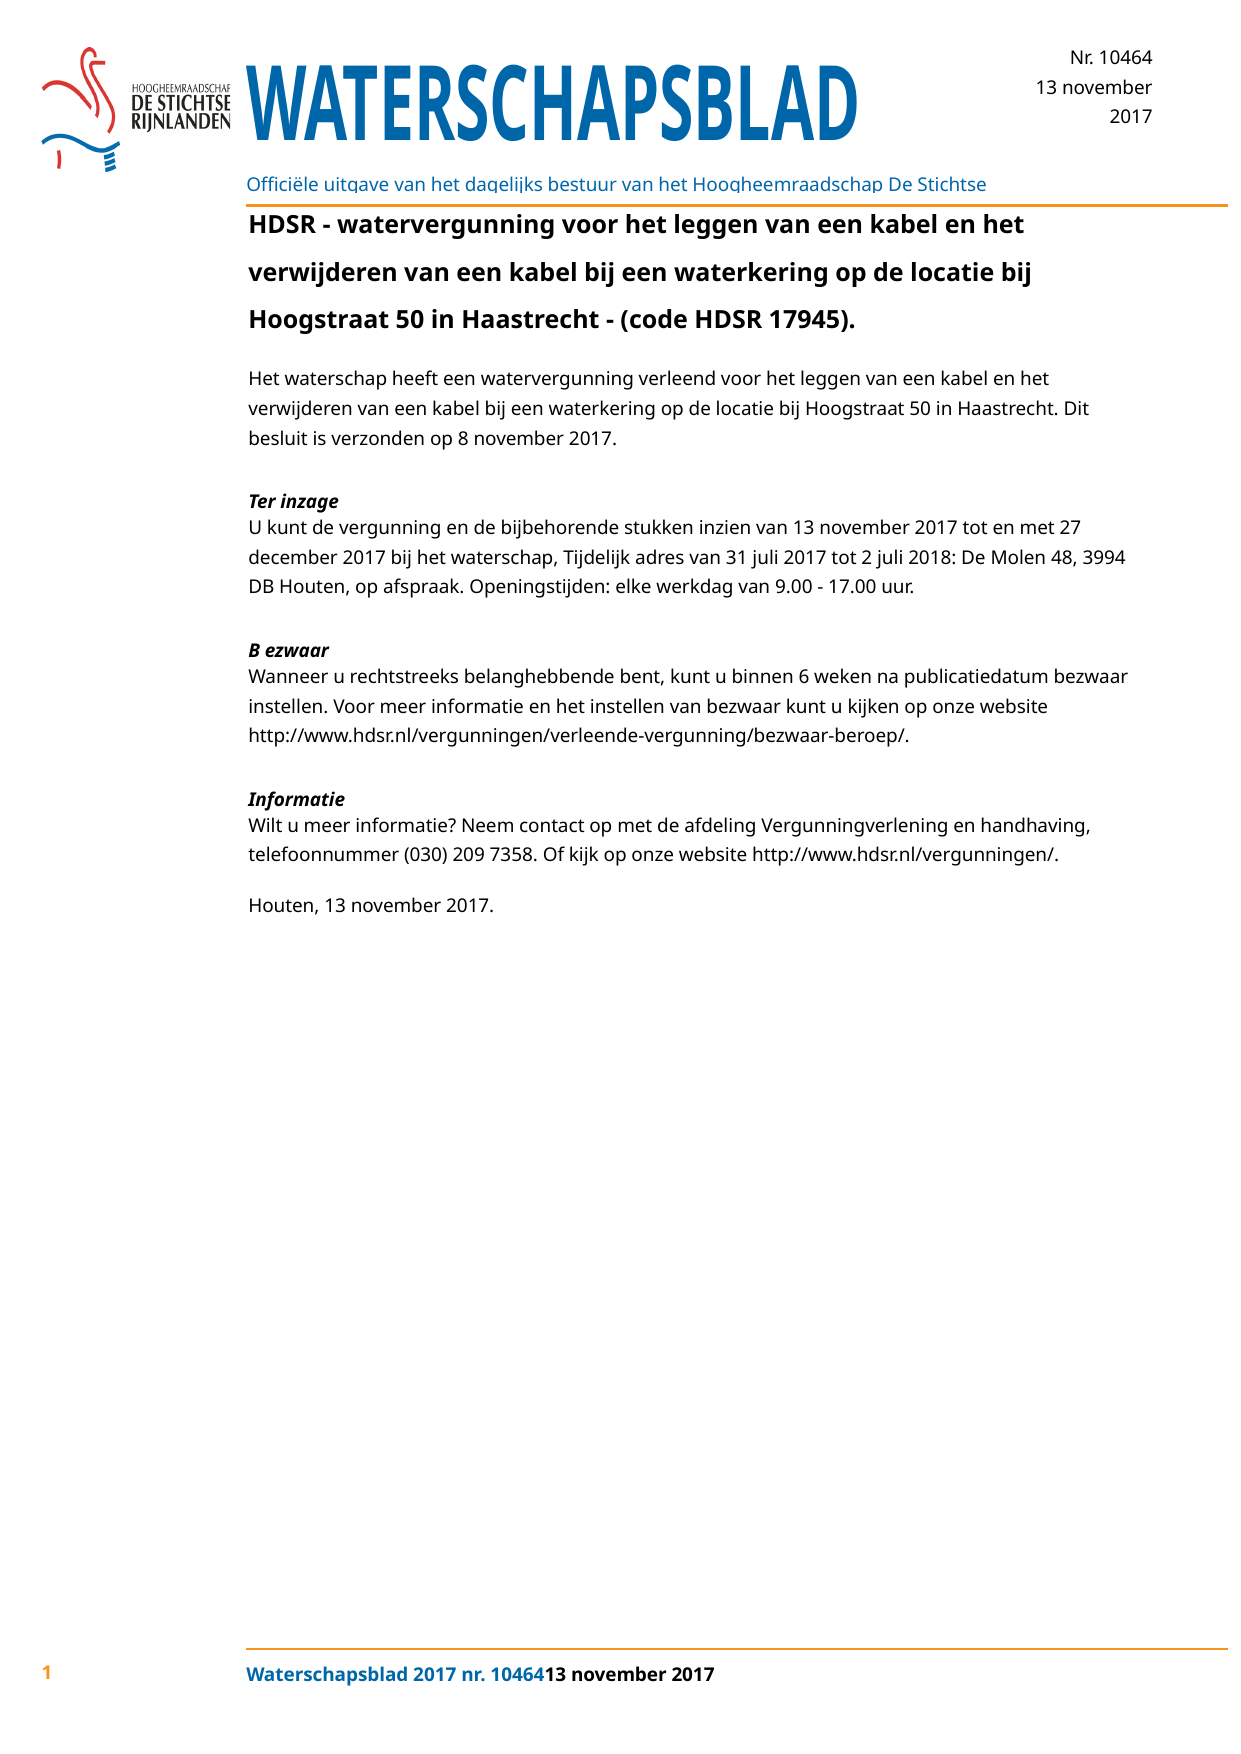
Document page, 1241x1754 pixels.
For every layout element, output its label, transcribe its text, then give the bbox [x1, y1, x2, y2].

text Houten, 13 november 2017. [248, 892, 1152, 918]
text U kunt de vergunning en de bijbehorende stukken inzien van 13 november 2017 tot en met 27 december 2017 bij het waterschap, Tijdelijk adres van 31 juli 2017 tot 2 juli 2018: De Molen 48, 3994 DB Houten, op afspraak. Openingstijden: elke werkdag van 9.00 - 17.00 uur. [248, 514, 1152, 599]
text Wanneer u rechtstreeks belanghebbende bent, kunt u binnen 6 weken na publicatiedatum bezwaar instellen. Voor meer informatie en het instellen van bezwaar kunt u kijken op onze website http://www.hdsr.nl/vergunningen/verleende-vergunning/bezwaar-beroep/. [248, 663, 1152, 748]
text Wilt u meer informatie? Neem contact op met de afdeling Vergunningverlening en handhaving, telefoonnummer (030) 209 7358. Of kijk op onze website http://www.hdsr.nl/vergunningen/. [248, 812, 1152, 867]
text Ter inzage [248, 489, 1152, 514]
text Informatie [248, 786, 1152, 812]
picture [41, 47, 231, 172]
text HDSR - watervergunning voor het leggen van een kabel en het verwijderen van een kabel bij een waterkering op de locatie bij Hoogstraat 50 in Haastrecht - (code HDSR 17945). [248, 207, 1152, 336]
text B ezwaar [248, 637, 1152, 663]
text Het waterschap heeft een watervergunning verleend voor het leggen van een kabel en het verwijderen van een kabel bij een waterkering op de locatie bij Hoogstraat 50 in Haastrecht. Dit besluit is verzonden op 8 november 2017. [248, 366, 1152, 450]
